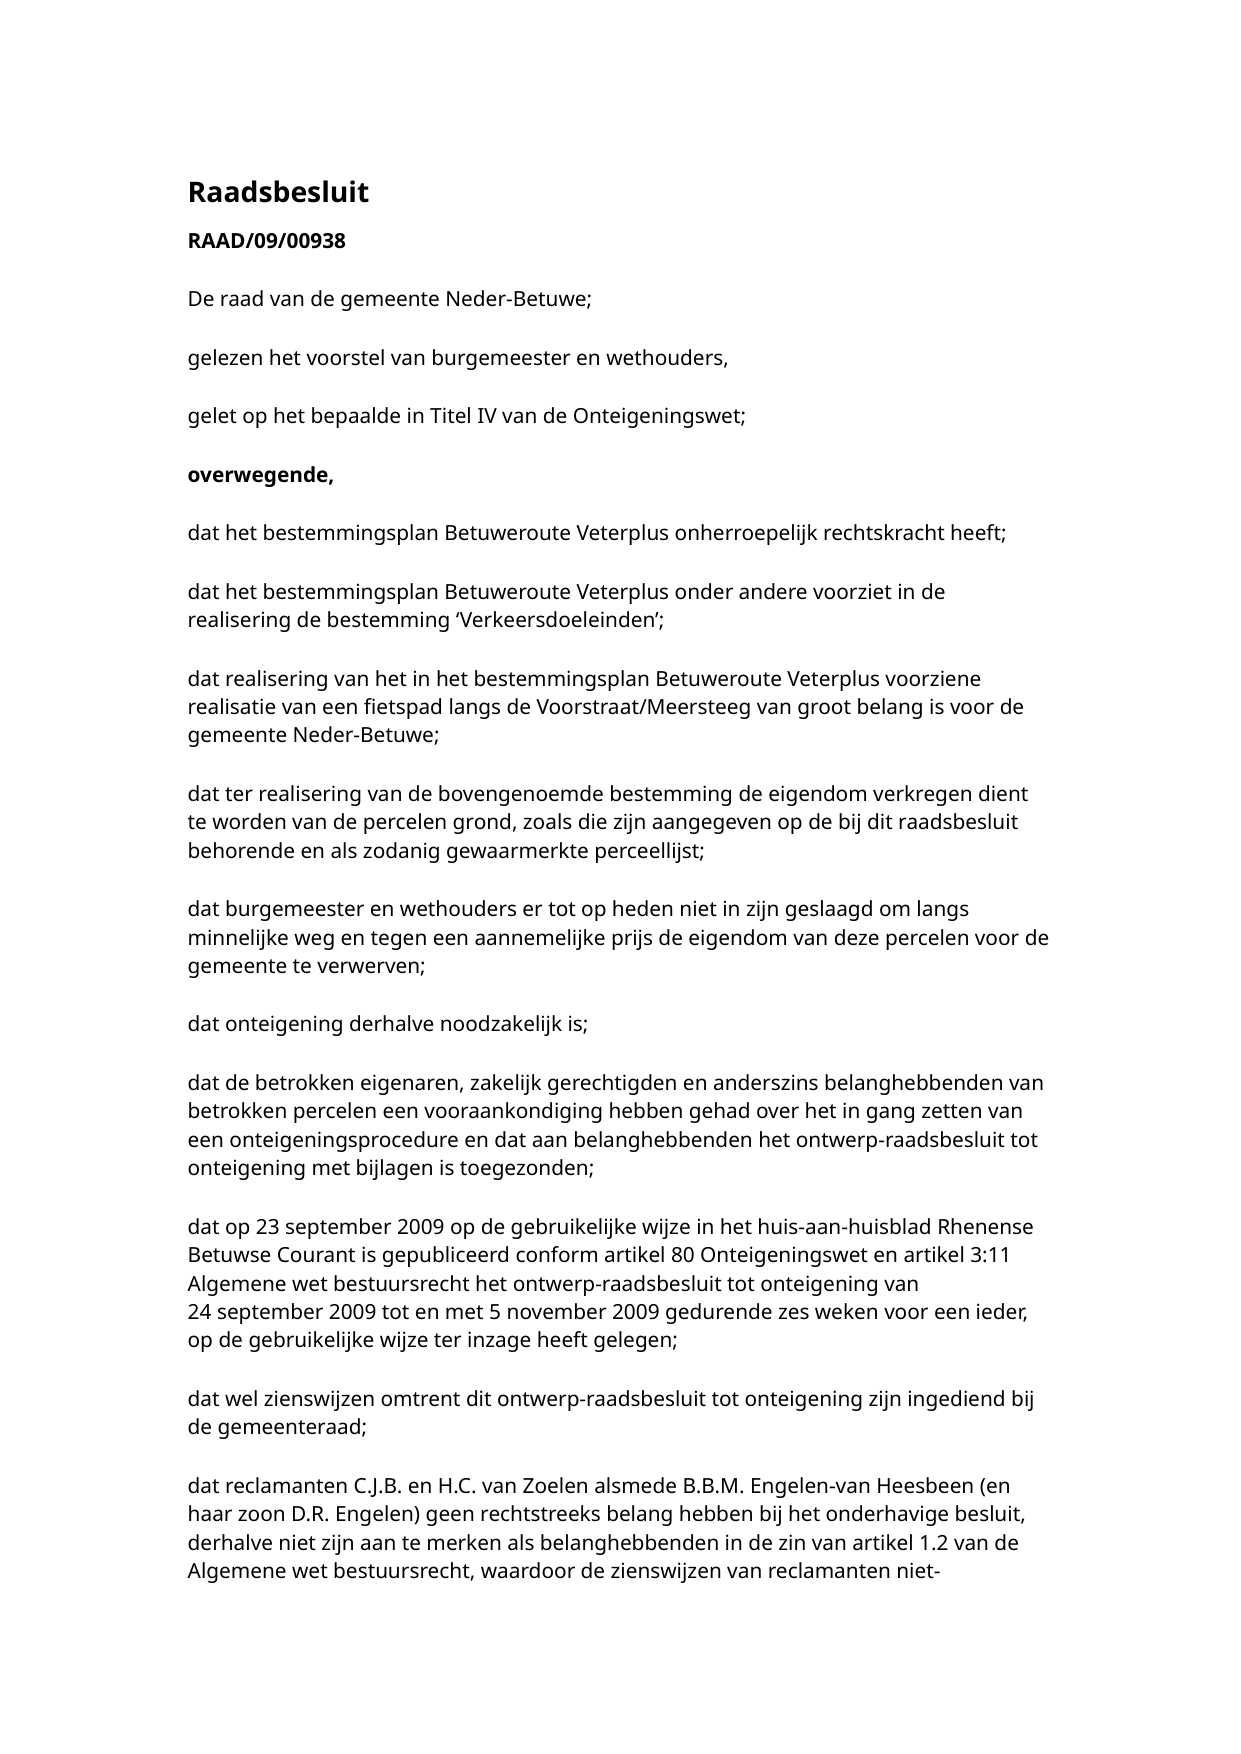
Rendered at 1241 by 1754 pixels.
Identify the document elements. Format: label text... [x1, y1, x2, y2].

text dat de betrokken eigenaren, zakelijk gerechtigden en anderszins belanghebbenden van betrokken percelen een vooraankondiging hebben gehad over het in gang zetten van een onteigeningsprocedure en dat aan belanghebbenden het ontwerp-raadsbesluit tot onteigening met bijlagen is toegezonden; [187, 1068, 1053, 1182]
text dat ter realisering van de bovengenoemde bestemming de eigendom verkregen dient te worden van de percelen grond, zoals die zijn aangegeven op de bij dit raadsbesluit behorende en als zodanig gewaarmerkte perceellijst; [187, 779, 1053, 864]
text dat burgemeester en wethouders er tot op heden niet in zijn geslaagd om langs minnelijke weg en tegen een aannemelijke prijs de eigendom van deze percelen voor de gemeente te verwerven; [187, 894, 1053, 979]
text dat realisering van het in het bestemmingsplan Betuweroute Veterplus voorziene realisatie van een fietspad langs de Voorstraat/Meersteeg van groot belang is voor de gemeente Neder-Betuwe; [187, 664, 1053, 749]
text gelezen het voorstel van burgemeester en wethouders, [187, 343, 1053, 371]
text dat op 23 september 2009 op de gebruikelijke wijze in het huis-aan-huisblad Rhenense Betuwse Courant is gepubliceerd conform artikel 80 Onteigeningswet en artikel 3:11 Algemene wet bestuursrecht het ontwerp-raadsbesluit tot onteigening van 24 september 2009 tot en met 5 november 2009 gedurende zes weken voor een ieder, op de gebruikelijke wijze ter inzage heeft gelegen; [187, 1212, 1053, 1354]
text dat reclamanten C.J.B. en H.C. van Zoelen alsmede B.B.M. Engelen-van Heesbeen (en haar zoon D.R. Engelen) geen rechtstreeks belang hebben bij het onderhavige besluit, derhalve niet zijn aan te merken als belanghebbenden in de zin van artikel 1.2 van de Algemene wet bestuursrecht, waardoor de zienswijzen van reclamanten niet- [187, 1471, 1053, 1584]
text gelet op het bepaalde in Titel IV van de Onteigeningswet; [187, 401, 1053, 430]
subtitle Raadsbesluit [187, 172, 1053, 211]
text dat het bestemmingsplan Betuweroute Veterplus onherroepelijk rechtskracht heeft; [187, 518, 1053, 547]
text overwegende, [187, 460, 1053, 488]
text dat wel zienswijzen omtrent dit ontwerp-raadsbesluit tot onteigening zijn ingediend bij de gemeenteraad; [187, 1384, 1053, 1441]
text dat het bestemmingsplan Betuweroute Veterplus onder andere voorziet in de realisering de bestemming ‘Verkeersdoeleinden’; [187, 577, 1053, 634]
text De raad van de gemeente Neder-Betuwe; [187, 284, 1053, 313]
text RAAD/09/00938 [187, 226, 1053, 254]
text dat onteigening derhalve noodzakelijk is; [187, 1009, 1053, 1038]
